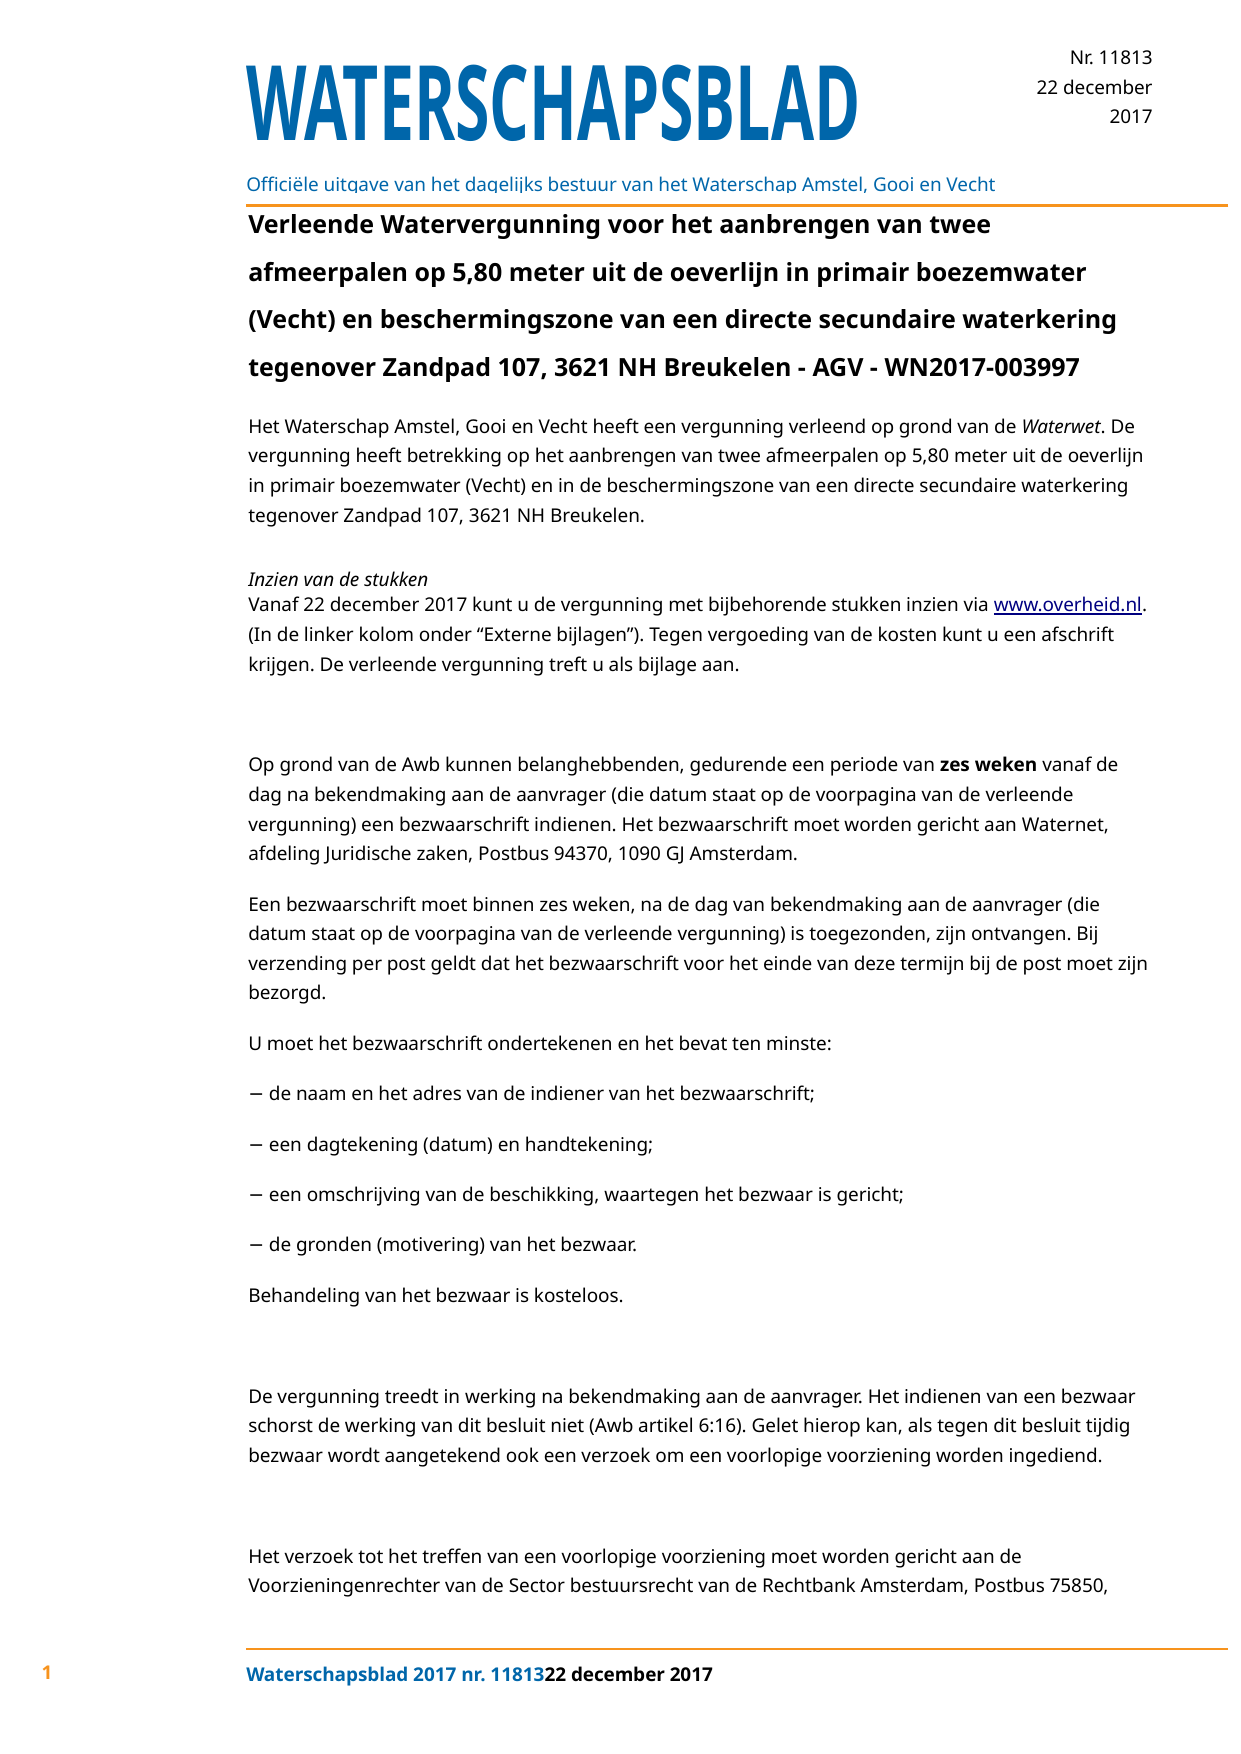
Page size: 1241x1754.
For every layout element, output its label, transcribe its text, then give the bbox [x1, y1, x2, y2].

text Inzien van de stukken [248, 566, 1152, 592]
text − een omschrijving van de beschikking, waartegen het bezwaar is gericht; [248, 1181, 1152, 1207]
text De vergunning treedt in werking na bekendmaking aan de aanvrager. Het indienen van een bezwaar schorst de werking van dit besluit niet (Awb artikel 6:16). Gelet hierop kan, als tegen dit besluit tijdig bezwaar wordt aangetekend ook een verzoek om een voorlopige voorziening worden ingediend. [248, 1383, 1152, 1468]
text Het verzoek tot het treffen van een voorlopige voorziening moet worden gericht aan de Voorzieningenrechter van de Sector bestuursrecht van de Rechtbank Amsterdam, Postbus 75850, [248, 1543, 1152, 1598]
text Een bezwaarschrift moet binnen zes weken, na de dag van bekendmaking aan de aanvrager (die datum staat op de voorpagina van de verleende vergunning) is toegezonden, zijn ontvangen. Bij verzending per post geldt dat het bezwaarschrift voor het einde van deze termijn bij de post moet zijn bezorgd. [248, 891, 1152, 1005]
text Verleende Watervergunning voor het aanbrengen van twee afmeerpalen op 5,80 meter uit de oeverlijn in primair boezemwater (Vecht) en beschermingszone van een directe secundaire waterkering tegenover Zandpad 107, 3621 NH Breukelen - AGV - WN2017-003997 [248, 207, 1152, 384]
text − de naam en het adres van de indiener van het bezwaarschrift; [248, 1080, 1152, 1106]
picture [41, 47, 231, 172]
text U moet het bezwaarschrift ondertekenen en het bevat ten minste: [248, 1030, 1152, 1056]
text − een dagtekening (datum) en handtekening; [248, 1131, 1152, 1156]
text Het Waterschap Amstel, Gooi en Vecht heeft een vergunning verleend op grond van de Waterwet. De vergunning heeft betrekking op het aanbrengen van twee afmeerpalen op 5,80 meter uit de oeverlijn in primair boezemwater (Vecht) en in de beschermingszone van een directe secundaire waterkering tegenover Zandpad 107, 3621 NH Breukelen. [248, 413, 1152, 528]
text − de gronden (motivering) van het bezwaar. [248, 1232, 1152, 1257]
text Behandeling van het bezwaar is kosteloos. [248, 1282, 1152, 1308]
text Op grond van de Awb kunnen belanghebbenden, gedurende een periode van zes weken vanaf de dag na bekendmaking aan de aanvrager (die datum staat op de voorpagina van de verleende vergunning) een bezwaarschrift indienen. Het bezwaarschrift moet worden gericht aan Waternet, afdeling Juridische zaken, Postbus 94370, 1090 GJ Amsterdam. [248, 752, 1152, 866]
text Vanaf 22 december 2017 kunt u de vergunning met bijbehorende stukken inzien via www.overheid.nl. (In de linker kolom onder “Externe bijlagen”). Tegen vergoeding van de kosten kunt u een afschrift krijgen. De verleende vergunning treft u als bijlage aan. [248, 592, 1152, 676]
